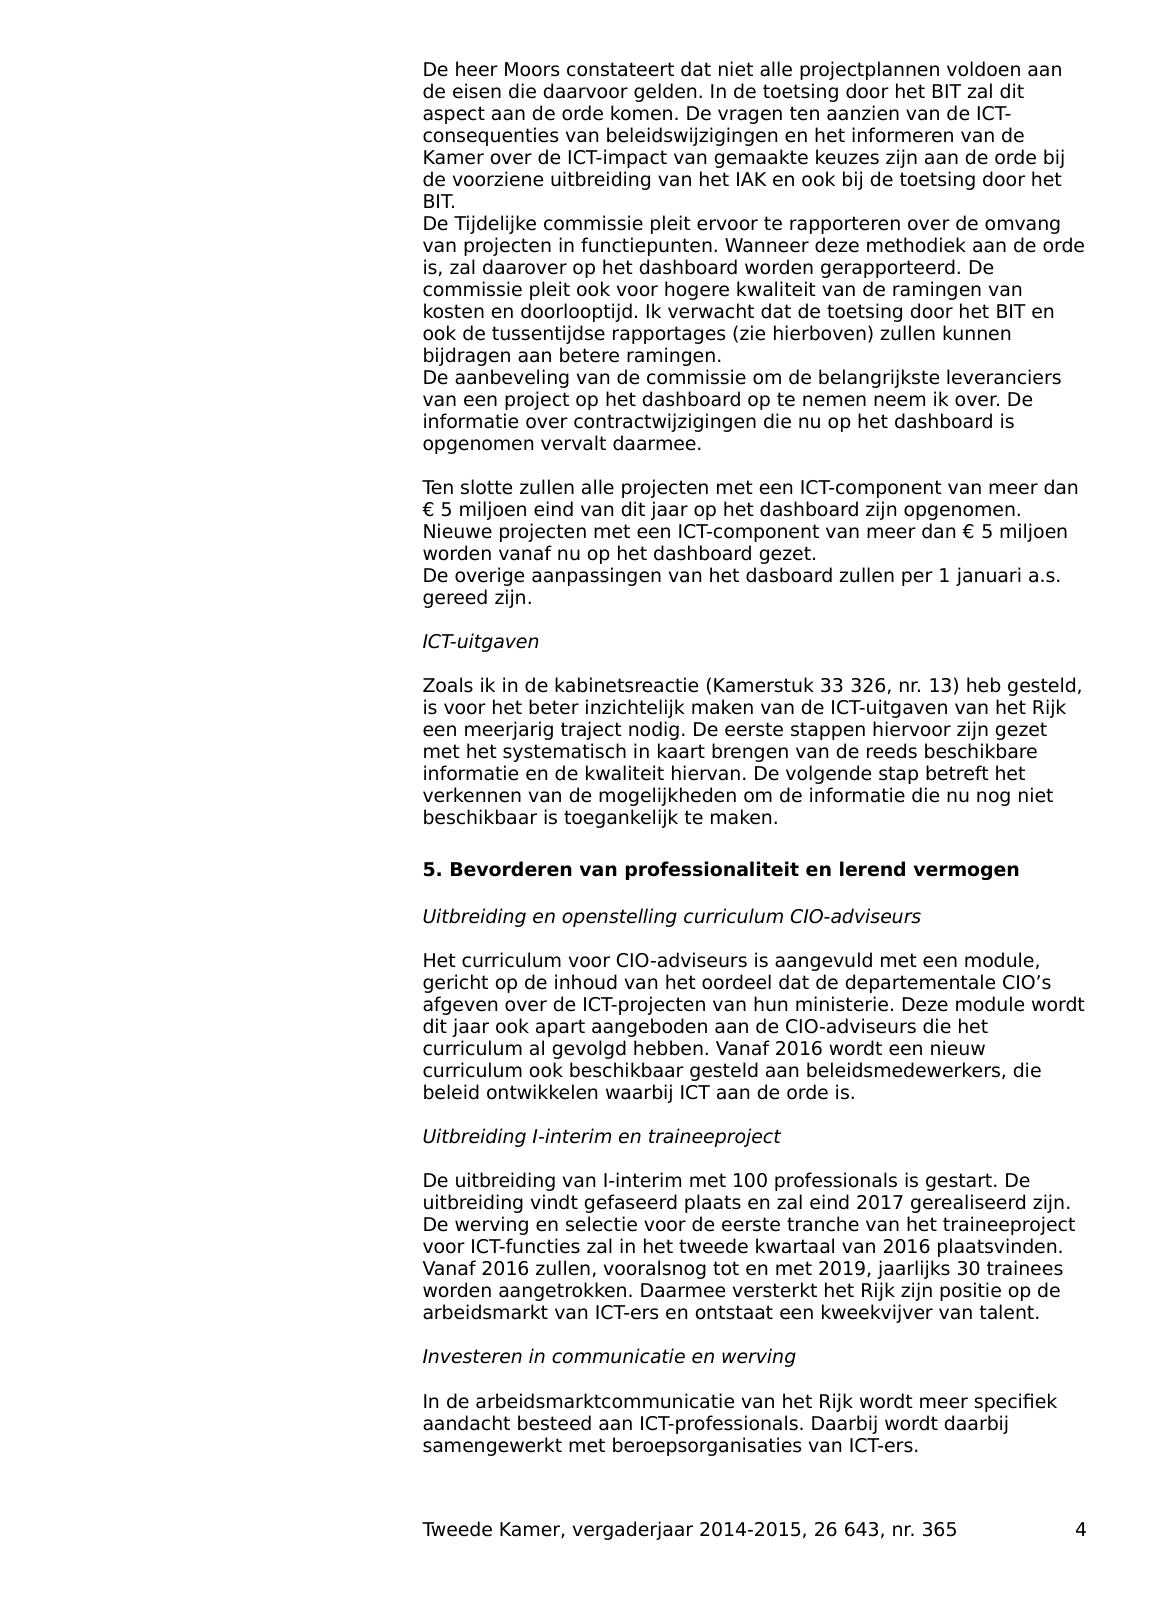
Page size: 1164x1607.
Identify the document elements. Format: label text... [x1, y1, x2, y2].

text De werving en selectie voor de eerste tranche van het traineeproject voor ICT-functies zal in het tweede kwartaal van 2016 plaatsvinden. Vanaf 2016 zullen, vooralsnog tot en met 2019, jaarlijks 30 trainees worden aangetrokken. Daarmee versterkt het Rijk zijn positie op de arbeidsmarkt van ICT-ers en ontstaat een kweekvijver van talent. [422, 1214, 1087, 1324]
text De overige aanpassingen van het dasboard zullen per 1 januari a.s. gereed zijn. [422, 565, 1087, 609]
subtitle ICT-uitgaven [422, 631, 1087, 653]
text In de arbeidsmarktcommunicatie van het Rijk wordt meer specifiek aandacht besteed aan ICT-professionals. Daarbij wordt daarbij samengewerkt met beroepsorganisaties van ICT-ers. [422, 1391, 1087, 1456]
subtitle Uitbreiding en openstelling curriculum CIO-adviseurs [422, 906, 1087, 928]
text Het curriculum voor CIO-adviseurs is aangevuld met een module, gericht op de inhoud van het oordeel dat de departementale CIO’s afgeven over de ICT-projecten van hun ministerie. Deze module wordt dit jaar ook apart aangeboden aan de CIO-adviseurs die het curriculum al gevolgd hebben. Vanaf 2016 wordt een nieuw curriculum ook beschikbaar gesteld aan beleidsmedewerkers, die beleid ontwikkelen waarbij ICT aan de orde is. [422, 950, 1087, 1104]
text De Tijdelijke commissie pleit ervoor te rapporteren over de omvang van projecten in functiepunten. Wanneer deze methodiek aan de orde is, zal daarover op het dashboard worden gerapporteerd. De commissie pleit ook voor hogere kwaliteit van de ramingen van kosten en doorlooptijd. Ik verwacht dat de toetsing door het BIT en ook de tussentijdse rapportages (zie hierboven) zullen kunnen bijdragen aan betere ramingen. [422, 213, 1087, 367]
subtitle 5. Bevorderen van professionaliteit en lerend vermogen [422, 859, 1087, 881]
text Zoals ik in de kabinetsreactie (Kamerstuk 33 326, nr. 13) heb gesteld, is voor het beter inzichtelijk maken van de ICT-uitgaven van het Rijk een meerjarig traject nodig. De eerste stappen hiervoor zijn gezet met het systematisch in kaart brengen van de reeds beschikbare informatie en de kwaliteit hiervan. De volgende stap betreft het verkennen van de mogelijkheden om de informatie die nu nog niet beschikbaar is toegankelijk te maken. [422, 675, 1087, 829]
text De heer Moors constateert dat niet alle projectplannen voldoen aan de eisen die daarvoor gelden. In de toetsing door het BIT zal dit aspect aan de orde komen. De vragen ten aanzien van de ICT-consequenties van beleidswijzigingen en het informeren van de Kamer over de ICT-impact van gemaakte keuzes zijn aan de orde bij de voorziene uitbreiding van het IAK en ook bij de toetsing door het BIT. [422, 59, 1087, 213]
text Ten slotte zullen alle projecten met een ICT-component van meer dan € 5 miljoen eind van dit jaar op het dashboard zijn opgenomen. Nieuwe projecten met een ICT-component van meer dan € 5 miljoen worden vanaf nu op het dashboard gezet. [422, 477, 1087, 565]
text De aanbeveling van de commissie om de belangrijkste leveranciers van een project op het dashboard op te nemen neem ik over. De informatie over contractwijzigingen die nu op het dashboard is opgenomen vervalt daarmee. [422, 367, 1087, 455]
text De uitbreiding van I-interim met 100 professionals is gestart. De uitbreiding vindt gefaseerd plaats en zal eind 2017 gerealiseerd zijn. [422, 1170, 1087, 1214]
subtitle Uitbreiding I-interim en traineeproject [422, 1126, 1087, 1148]
subtitle Investeren in communicatie en werving [422, 1346, 1087, 1368]
